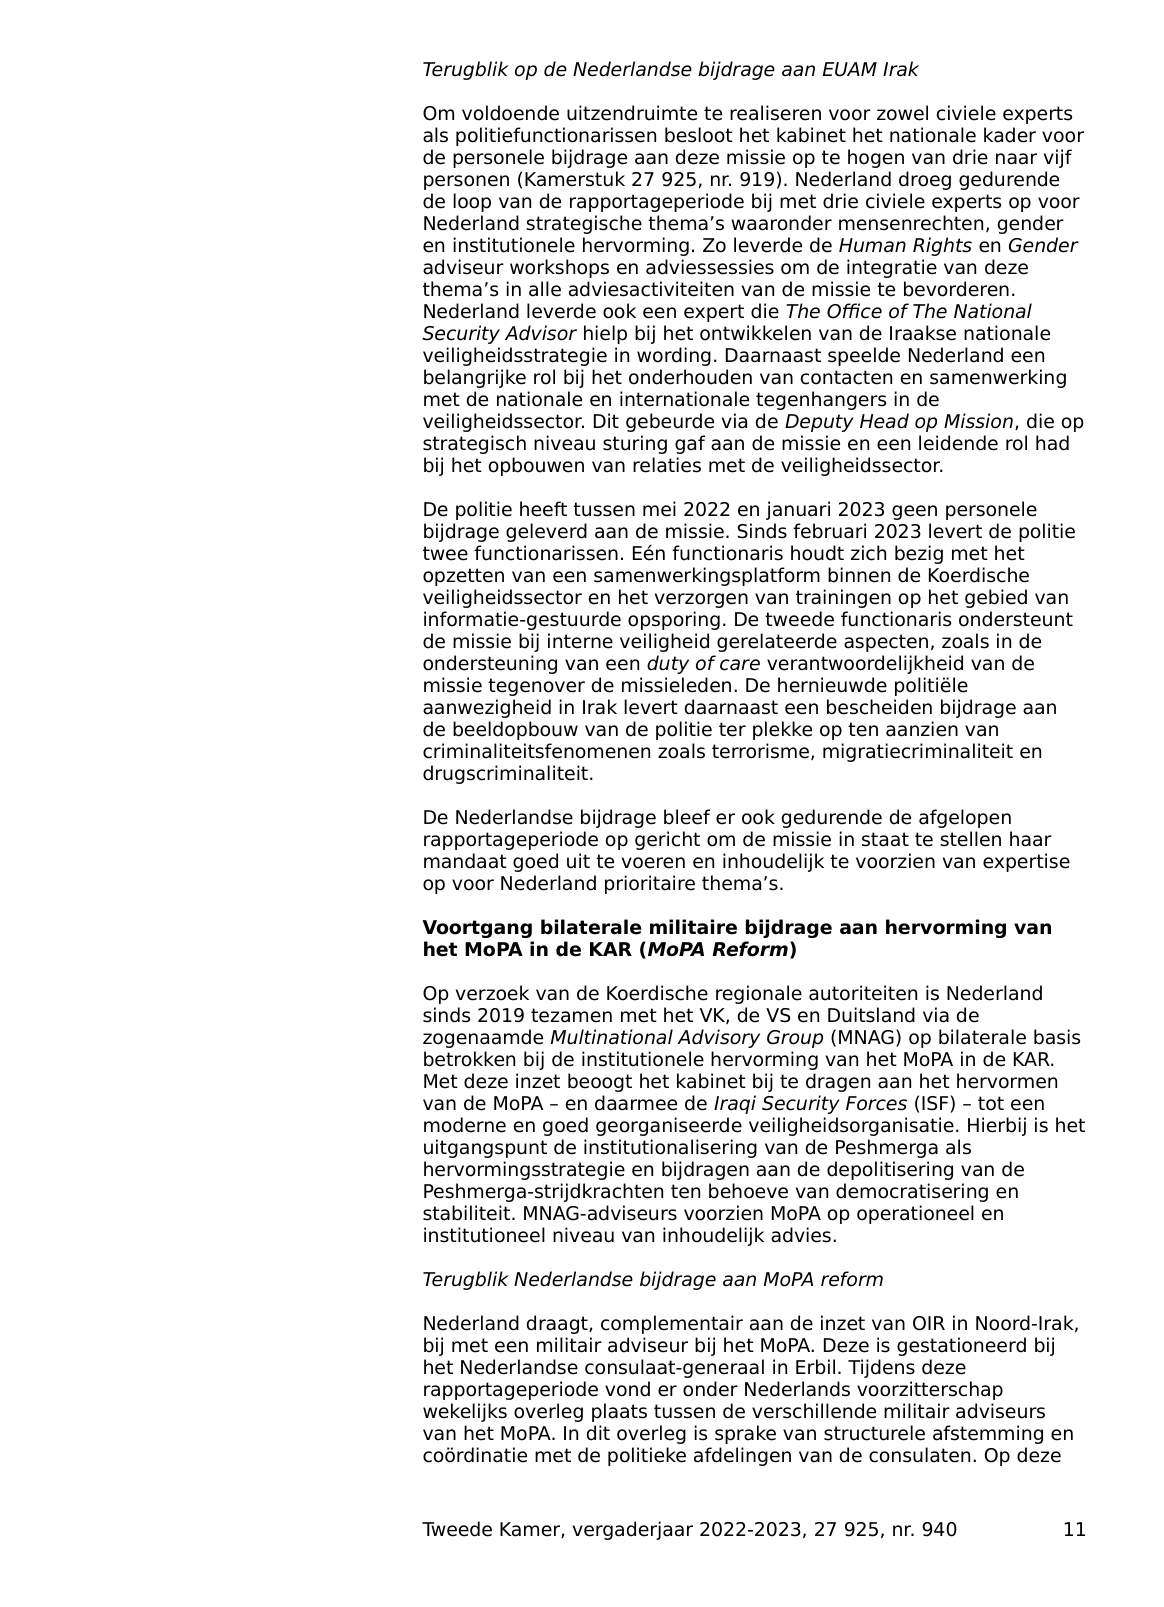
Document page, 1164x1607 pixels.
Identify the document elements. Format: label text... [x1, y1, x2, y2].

text Op verzoek van de Koerdische regionale autoriteiten is Nederland sinds 2019 tezamen met het VK, de VS en Duitsland via de zogenaamde Multinational Advisory Group (MNAG) op bilaterale basis betrokken bij de institutionele hervorming van het MoPA in de KAR. Met deze inzet beoogt het kabinet bij te dragen aan het hervormen van de MoPA – en daarmee de Iraqi Security Forces (ISF) – tot een moderne en goed georganiseerde veiligheidsorganisatie. Hierbij is het uitgangspunt de institutionalisering van de Peshmerga als hervormingsstrategie en bijdragen aan de depolitisering van de Peshmerga-strijdkrachten ten behoeve van democratisering en stabiliteit. MNAG-adviseurs voorzien MoPA op operationeel en institutioneel niveau van inhoudelijk advies. [422, 983, 1087, 1247]
text De Nederlandse bijdrage bleef er ook gedurende de afgelopen rapportageperiode op gericht om de missie in staat te stellen haar mandaat goed uit te voeren en inhoudelijk te voorzien van expertise op voor Nederland prioritaire thema’s. [422, 807, 1087, 895]
text De politie heeft tussen mei 2022 en januari 2023 geen personele bijdrage geleverd aan de missie. Sinds februari 2023 levert de politie twee functionarissen. Eén functionaris houdt zich bezig met het opzetten van een samenwerkingsplatform binnen de Koerdische veiligheidssector en het verzorgen van trainingen op het gebied van informatie-gestuurde opsporing. De tweede functionaris ondersteunt de missie bij interne veiligheid gerelateerde aspecten, zoals in de ondersteuning van een duty of care verantwoordelijkheid van de missie tegenover de missieleden. De hernieuwde politiële aanwezigheid in Irak levert daarnaast een bescheiden bijdrage aan de beeldopbouw van de politie ter plekke op ten aanzien van criminaliteitsfenomenen zoals terrorisme, migratiecriminaliteit en drugscriminaliteit. [422, 499, 1087, 785]
text Nederland draagt, complementair aan de inzet van OIR in Noord-Irak, bij met een militair adviseur bij het MoPA. Deze is gestationeerd bij het Nederlandse consulaat-generaal in Erbil. Tijdens deze rapportageperiode vond er onder Nederlands voorzitterschap wekelijks overleg plaats tussen de verschillende militair adviseurs van het MoPA. In dit overleg is sprake van structurele afstemming en coördinatie met de politieke afdelingen van de consulaten. Op deze [422, 1313, 1087, 1467]
subtitle Terugblik Nederlandse bijdrage aan MoPA reform [422, 1269, 1087, 1291]
text Om voldoende uitzendruimte te realiseren voor zowel civiele experts als politiefunctionarissen besloot het kabinet het nationale kader voor de personele bijdrage aan deze missie op te hogen van drie naar vijf personen (Kamerstuk 27 925, nr. 919). Nederland droeg gedurende de loop van de rapportageperiode bij met drie civiele experts op voor Nederland strategische thema’s waaronder mensenrechten, gender en institutionele hervorming. Zo leverde de Human Rights en Gender adviseur workshops en adviessessies om de integratie van deze thema’s in alle adviesactiviteiten van de missie te bevorderen. Nederland leverde ook een expert die The Office of The National Security Advisor hielp bij het ontwikkelen van de Iraakse nationale veiligheidsstrategie in wording. Daarnaast speelde Nederland een belangrijke rol bij het onderhouden van contacten en samenwerking met de nationale en internationale tegenhangers in de veiligheidssector. Dit gebeurde via de Deputy Head op Mission, die op strategisch niveau sturing gaf aan de missie en een leidende rol had bij het opbouwen van relaties met de veiligheidssector. [422, 103, 1087, 477]
subtitle Terugblik op de Nederlandse bijdrage aan EUAM Irak [422, 59, 1087, 81]
subtitle Voortgang bilaterale militaire bijdrage aan hervorming van het MoPA in de KAR (MoPA Reform) [422, 917, 1087, 961]
